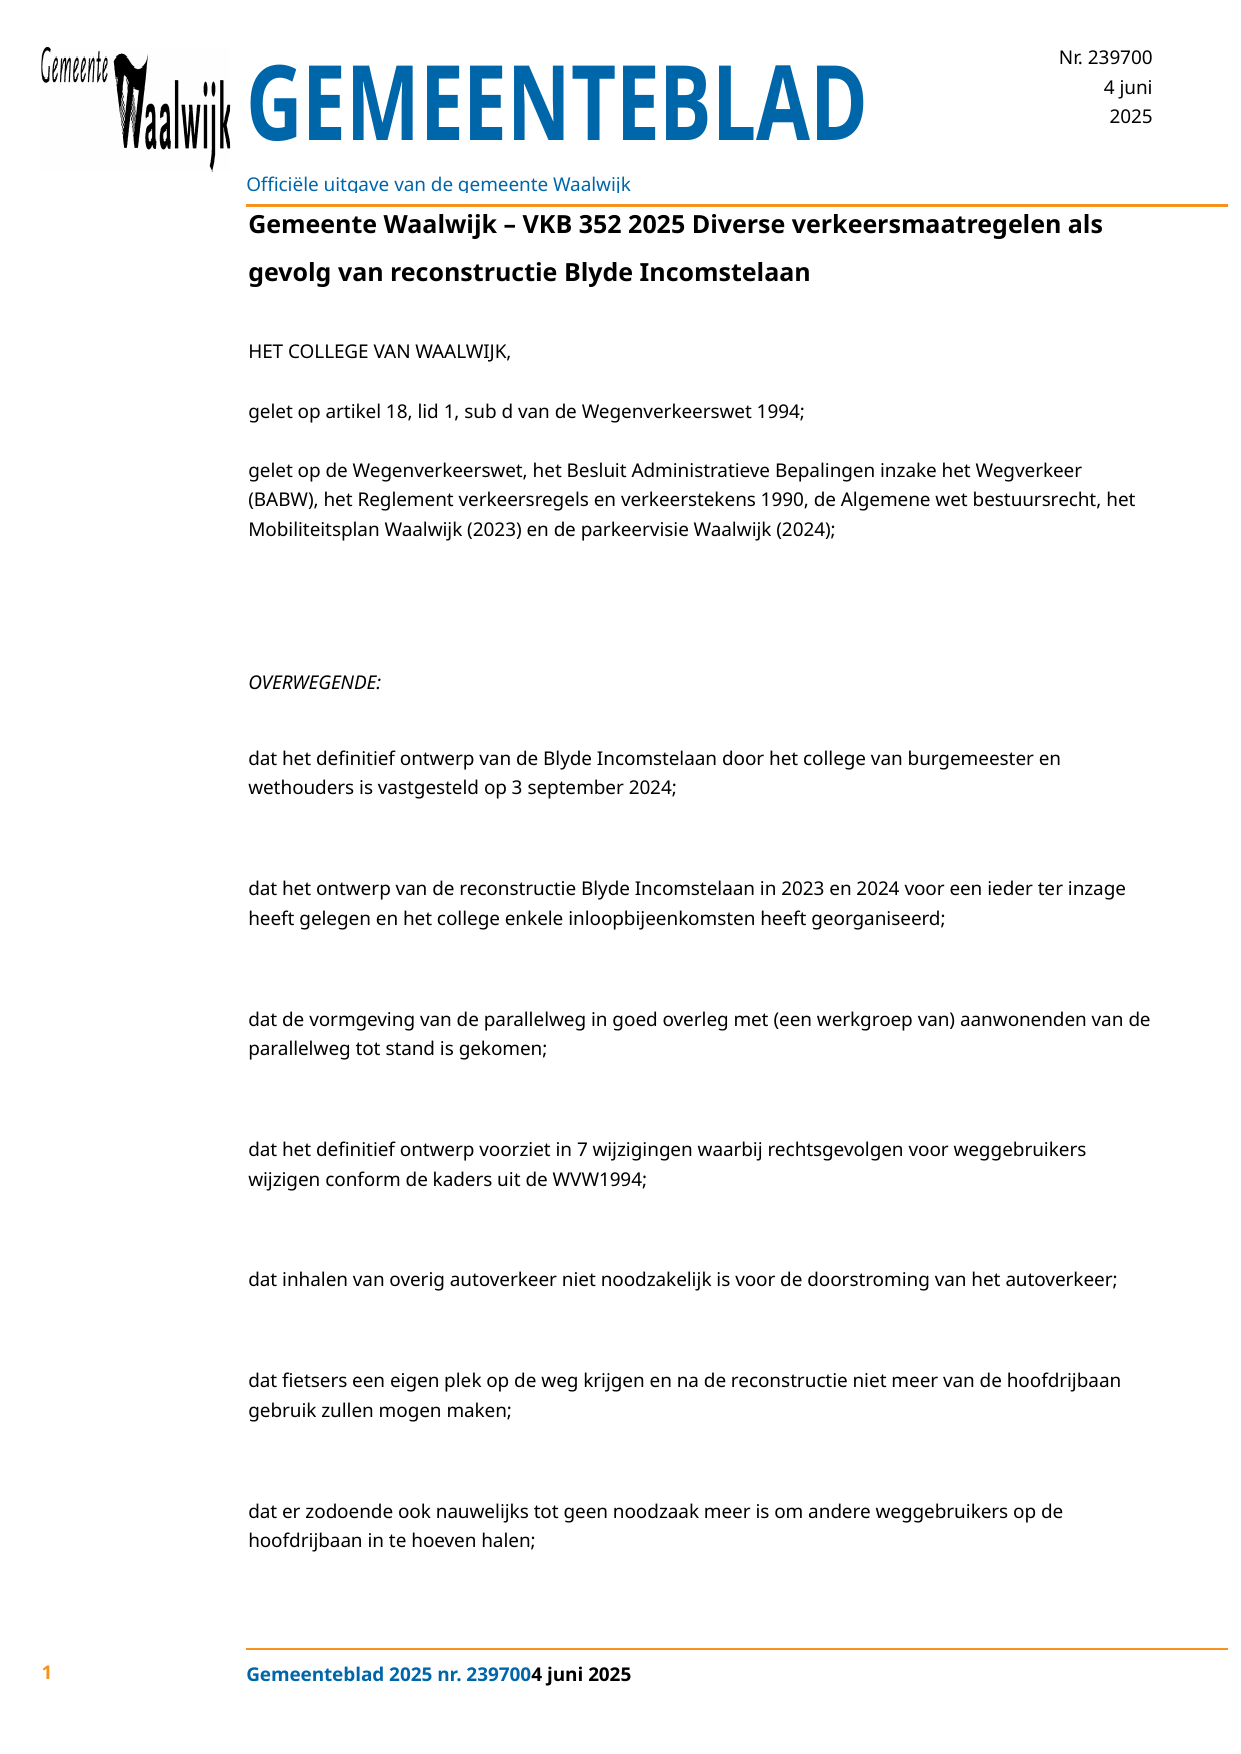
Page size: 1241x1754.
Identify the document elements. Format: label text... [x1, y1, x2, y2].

text dat inhalen van overig autoverkeer niet noodzakelijk is voor de doorstroming van het autoverkeer; [248, 1267, 1152, 1292]
text HET COLLEGE VAN WAALWIJK, [248, 339, 1152, 364]
text dat fietsers een eigen plek op de weg krijgen en na de reconstructie niet meer van de hoofdrijbaan gebruik zullen mogen maken; [248, 1367, 1152, 1423]
text dat het definitief ontwerp van de Blyde Incomstelaan door het college van burgemeester en wethouders is vastgesteld op 3 september 2024; [248, 745, 1152, 800]
text dat er zodoende ook nauwelijks tot geen noodzaak meer is om andere weggebruikers op de hoofdrijbaan in te hoeven halen; [248, 1498, 1152, 1553]
text OVERWEGENDE: [248, 669, 1152, 694]
picture [41, 47, 231, 172]
text gelet op de Wegenverkeerswet, het Besluit Administratieve Bepalingen inzake het Wegverkeer (BABW), het Reglement verkeersregels en verkeerstekens 1990, de Algemene wet bestuursrecht, het Mobiliteitsplan Waalwijk (2023) en de parkeervisie Waalwijk (2024); [248, 457, 1152, 542]
text dat het definitief ontwerp voorziet in 7 wijzigingen waarbij rechtsgevolgen voor weggebruikers wijzigen conform de kaders uit de WVW1994; [248, 1136, 1152, 1192]
text gelet op artikel 18, lid 1, sub d van de Wegenverkeerswet 1994; [248, 398, 1152, 423]
text dat de vormgeving van de parallelweg in goed overleg met (een werkgroep van) aanwonenden van de parallelweg tot stand is gekomen; [248, 1006, 1152, 1061]
text Gemeente Waalwijk – VKB 352 2025 Diverse verkeersmaatregelen als gevolg van reconstructie Blyde Incomstelaan [248, 207, 1152, 288]
text dat het ontwerp van de reconstructie Blyde Incomstelaan in 2023 en 2024 voor een ieder ter inzage heeft gelegen en het college enkele inloopbijeenkomsten heeft georganiseerd; [248, 875, 1152, 931]
